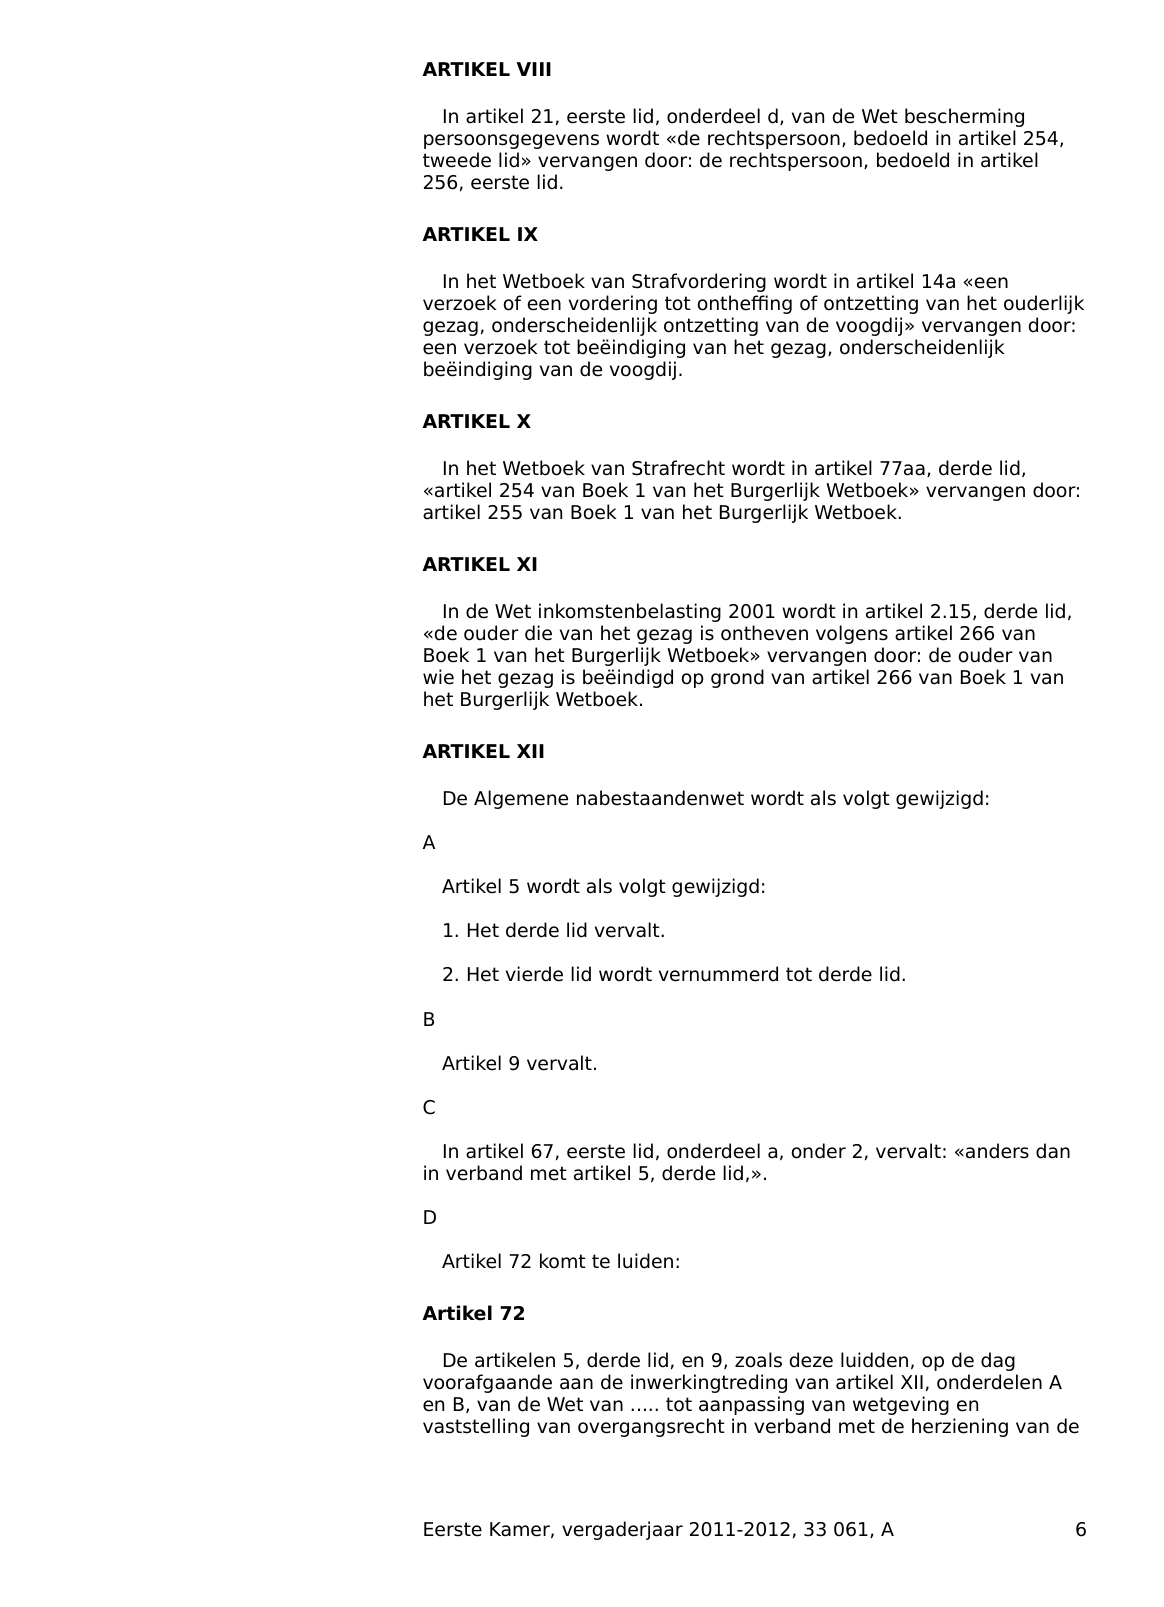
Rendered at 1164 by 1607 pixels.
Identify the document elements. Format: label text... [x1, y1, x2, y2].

text 1. Het derde lid vervalt. [422, 920, 1087, 942]
subtitle ARTIKEL XII [422, 741, 1087, 763]
text Artikel 9 vervalt. [422, 1053, 1087, 1074]
text Artikel 72 komt te luiden: [422, 1251, 1087, 1273]
text In artikel 67, eerste lid, onderdeel a, onder 2, vervalt: «anders dan in verband met artikel 5, derde lid,». [422, 1141, 1087, 1185]
text In het Wetboek van Strafrecht wordt in artikel 77aa, derde lid, «artikel 254 van Boek 1 van het Burgerlijk Wetboek» vervangen door: artikel 255 van Boek 1 van het Burgerlijk Wetboek. [422, 458, 1087, 524]
text Artikel 5 wordt als volgt gewijzigd: [422, 876, 1087, 898]
text 2. Het vierde lid wordt vernummerd tot derde lid. [422, 964, 1087, 986]
text In artikel 21, eerste lid, onderdeel d, van de Wet bescherming persoonsgegevens wordt «de rechtspersoon, bedoeld in artikel 254, tweede lid» vervangen door: de rechtspersoon, bedoeld in artikel 256, eerste lid. [422, 106, 1087, 194]
subtitle Artikel 72 [422, 1303, 1087, 1325]
text In het Wetboek van Strafvordering wordt in artikel 14a «een verzoek of een vordering tot ontheffing of ontzetting van het ouderlijk gezag, onderscheidenlijk ontzetting van de voogdij» vervangen door: een verzoek tot beëindiging van het gezag, onderscheidenlijk beëindiging van de voogdij. [422, 271, 1087, 381]
text De Algemene nabestaandenwet wordt als volgt gewijzigd: [422, 788, 1087, 809]
text D [422, 1207, 1087, 1229]
subtitle ARTIKEL VIII [422, 59, 1087, 81]
text C [422, 1097, 1087, 1119]
text De artikelen 5, derde lid, en 9, zoals deze luidden, op de dag voorafgaande aan de inwerkingtreding van artikel XII, onderdelen A en B, van de Wet van ..... tot aanpassing van wetgeving en vaststelling van overgangsrecht in verband met de herziening van de [422, 1350, 1087, 1438]
text B [422, 1008, 1087, 1030]
subtitle ARTIKEL IX [422, 224, 1087, 246]
subtitle ARTIKEL X [422, 411, 1087, 433]
text A [422, 832, 1087, 854]
subtitle ARTIKEL XI [422, 554, 1087, 576]
text In de Wet inkomstenbelasting 2001 wordt in artikel 2.15, derde lid, «de ouder die van het gezag is ontheven volgens artikel 266 van Boek 1 van het Burgerlijk Wetboek» vervangen door: de ouder van wie het gezag is beëindigd op grond van artikel 266 van Boek 1 van het Burgerlijk Wetboek. [422, 601, 1087, 711]
